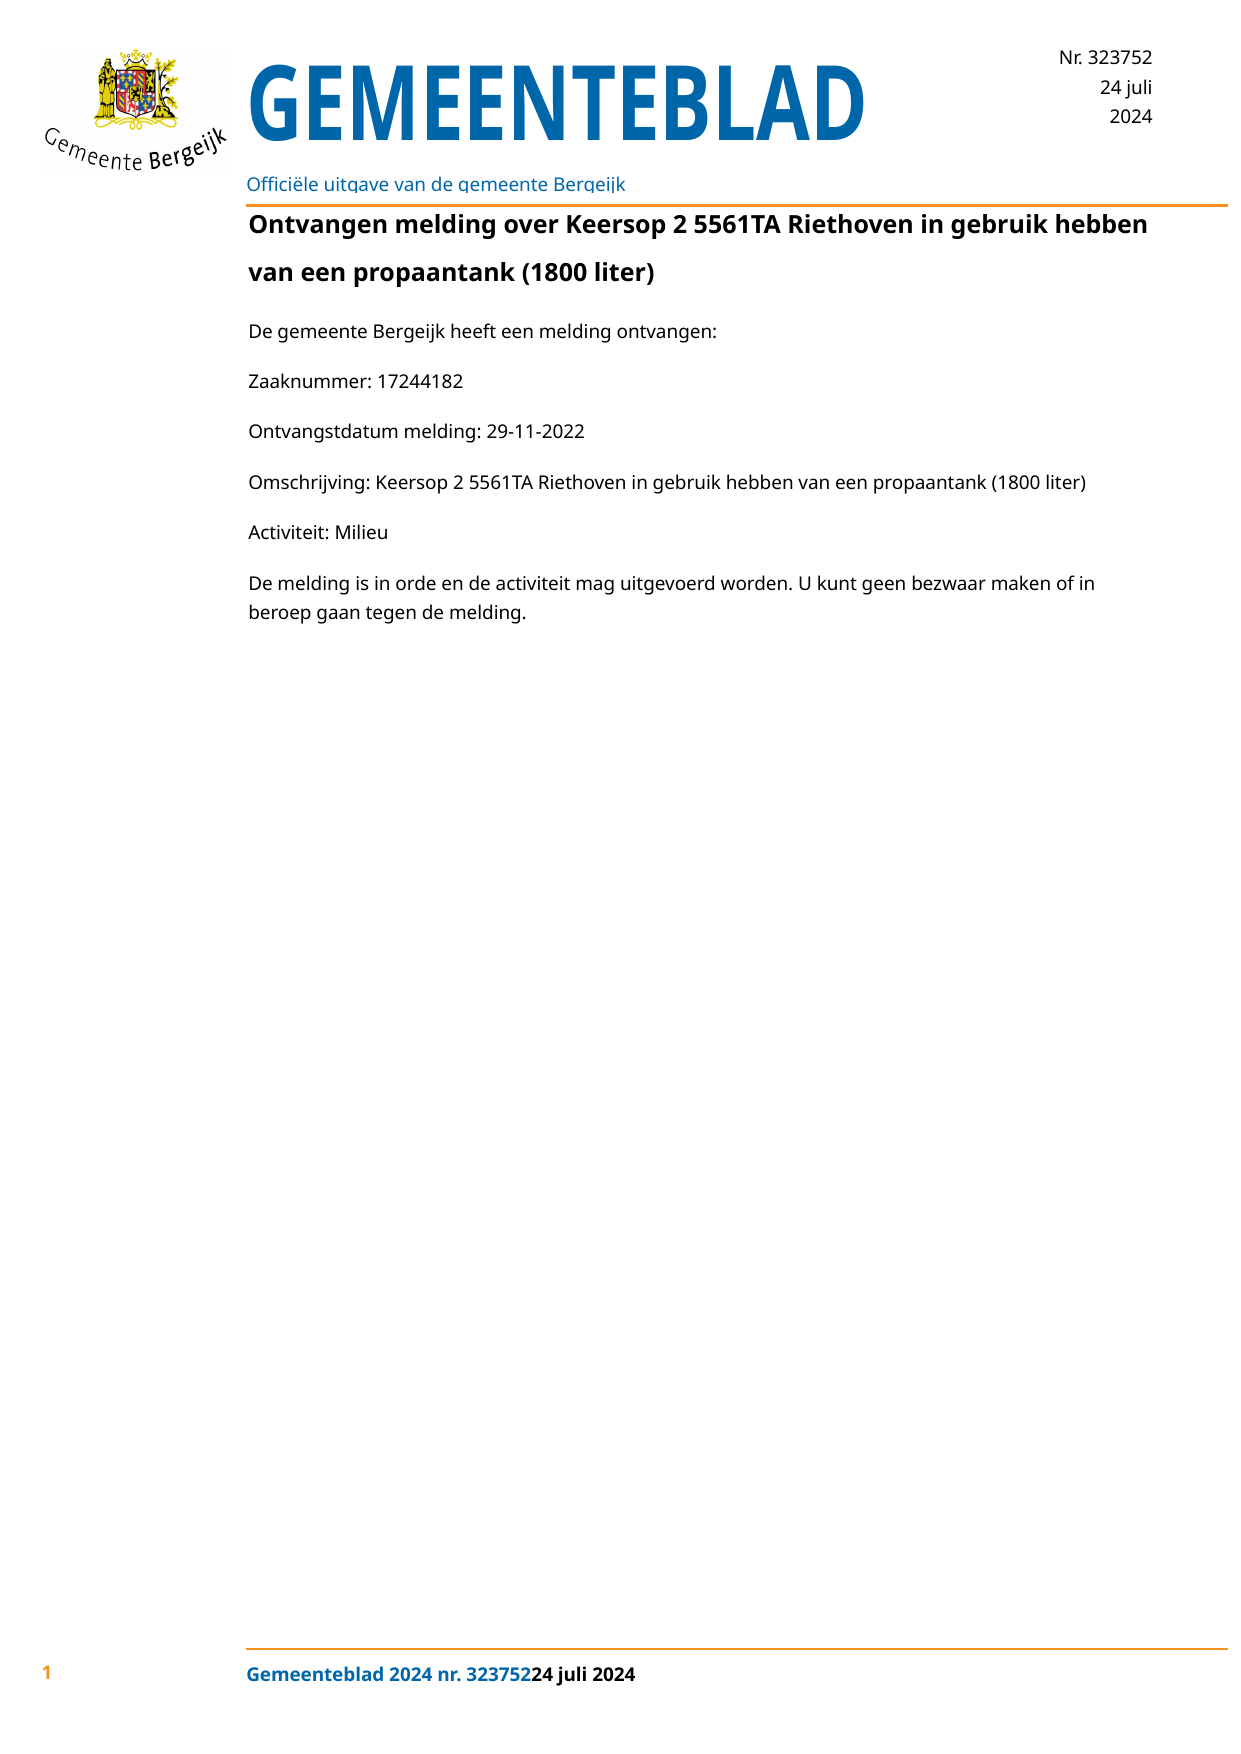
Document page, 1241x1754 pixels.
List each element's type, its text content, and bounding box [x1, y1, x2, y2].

text De melding is in orde en de activiteit mag uitgevoerd worden. U kunt geen bezwaar maken of in beroep gaan tegen de melding. [248, 570, 1152, 625]
text Ontvangen melding over Keersop 2 5561TA Riethoven in gebruik hebben van een propaantank (1800 liter) [248, 207, 1152, 288]
text Activiteit: Milieu [248, 519, 1152, 545]
text Omschrijving: Keersop 2 5561TA Riethoven in gebruik hebben van een propaantank (1800 liter) [248, 469, 1152, 495]
picture [41, 47, 231, 172]
text Zaaknummer: 17244182 [248, 368, 1152, 394]
text Ontvangstdatum melding: 29-11-2022 [248, 419, 1152, 444]
text De gemeente Bergeijk heeft een melding ontvangen: [248, 318, 1152, 344]
